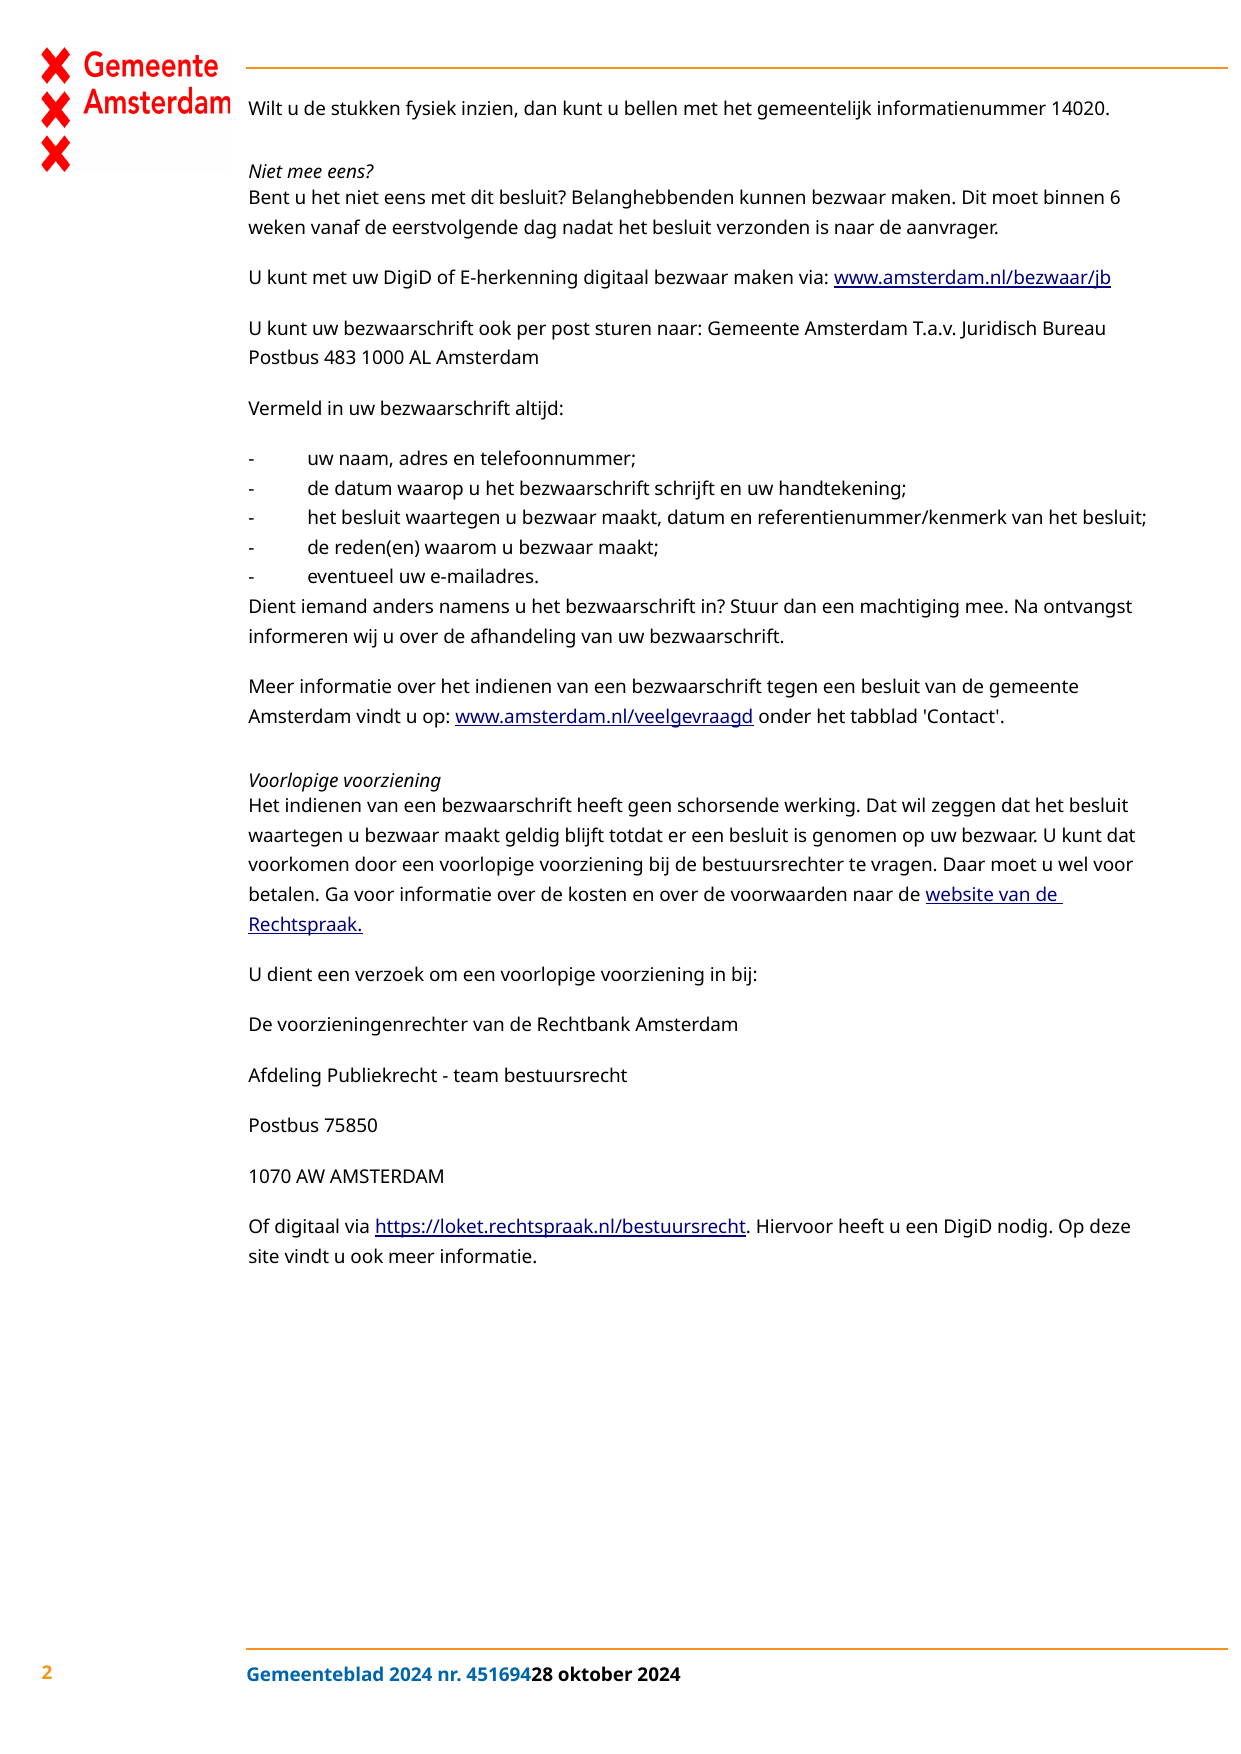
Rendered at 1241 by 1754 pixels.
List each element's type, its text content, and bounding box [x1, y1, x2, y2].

text Bent u het niet eens met dit besluit? Belanghebbenden kunnen bezwaar maken. Dit moet binnen 6 weken vanaf de eerstvolgende dag nadat het besluit verzonden is naar de aanvrager. [248, 184, 1152, 240]
text Wilt u de stukken fysiek inzien, dan kunt u bellen met het gemeentelijk informatienummer 14020. [248, 95, 1152, 121]
text Het indienen van een bezwaarschrift heeft geen schorsende werking. Dat wil zeggen dat het besluit waartegen u bezwaar maakt geldig blijft totdat er een besluit is genomen op uw bezwaar. U kunt dat voorkomen door een voorlopige voorziening bij de bestuursrechter te vragen. Daar moet u wel voor betalen. Ga voor informatie over de kosten en over de voorwaarden naar de website van de Rechtspraak. [248, 792, 1152, 937]
text Dient iemand anders namens u het bezwaarschrift in? Stuur dan een machtiging mee. Na ontvangst informeren wij u over de afhandeling van uw bezwaarschrift. [248, 593, 1152, 648]
text Niet mee eens? [248, 159, 1152, 184]
list het besluit waartegen u bezwaar maakt, datum en referentienummer/kenmerk van het besluit; [248, 504, 1152, 530]
text 1070 AW AMSTERDAM [248, 1163, 1152, 1189]
list de reden(en) waarom u bezwaar maakt; [248, 534, 1152, 560]
text Of digitaal via https://loket.rechtspraak.nl/bestuursrecht. Hiervoor heeft u een DigiD nodig. Op deze site vindt u ook meer informatie. [248, 1213, 1152, 1269]
list de datum waarop u het bezwaarschrift schrijft en uw handtekening; [248, 475, 1152, 501]
text Meer informatie over het indienen van een bezwaarschrift tegen een besluit van de gemeente Amsterdam vindt u op: www.amsterdam.nl/veelgevraagd onder het tabblad 'Contact'. [248, 673, 1152, 728]
text U kunt uw bezwaarschrift ook per post sturen naar: Gemeente Amsterdam T.a.v. Juridisch Bureau Postbus 483 1000 AL Amsterdam [248, 315, 1152, 370]
list uw naam, adres en telefoonnummer; [248, 445, 1152, 471]
text Postbus 75850 [248, 1112, 1152, 1138]
list eventueel uw e-mailadres. [248, 564, 1152, 589]
text Vermeld in uw bezwaarschrift altijd: [248, 395, 1152, 421]
text De voorzieningenrechter van de Rechtbank Amsterdam [248, 1012, 1152, 1037]
text Voorlopige voorziening [248, 767, 1152, 792]
picture [41, 47, 231, 172]
text U kunt met uw DigiD of E-herkenning digitaal bezwaar maken via: www.amsterdam.nl/bezwaar/jb [248, 264, 1152, 290]
text U dient een verzoek om een voorlopige voorziening in bij: [248, 961, 1152, 987]
text Afdeling Publiekrecht - team bestuursrecht [248, 1062, 1152, 1088]
